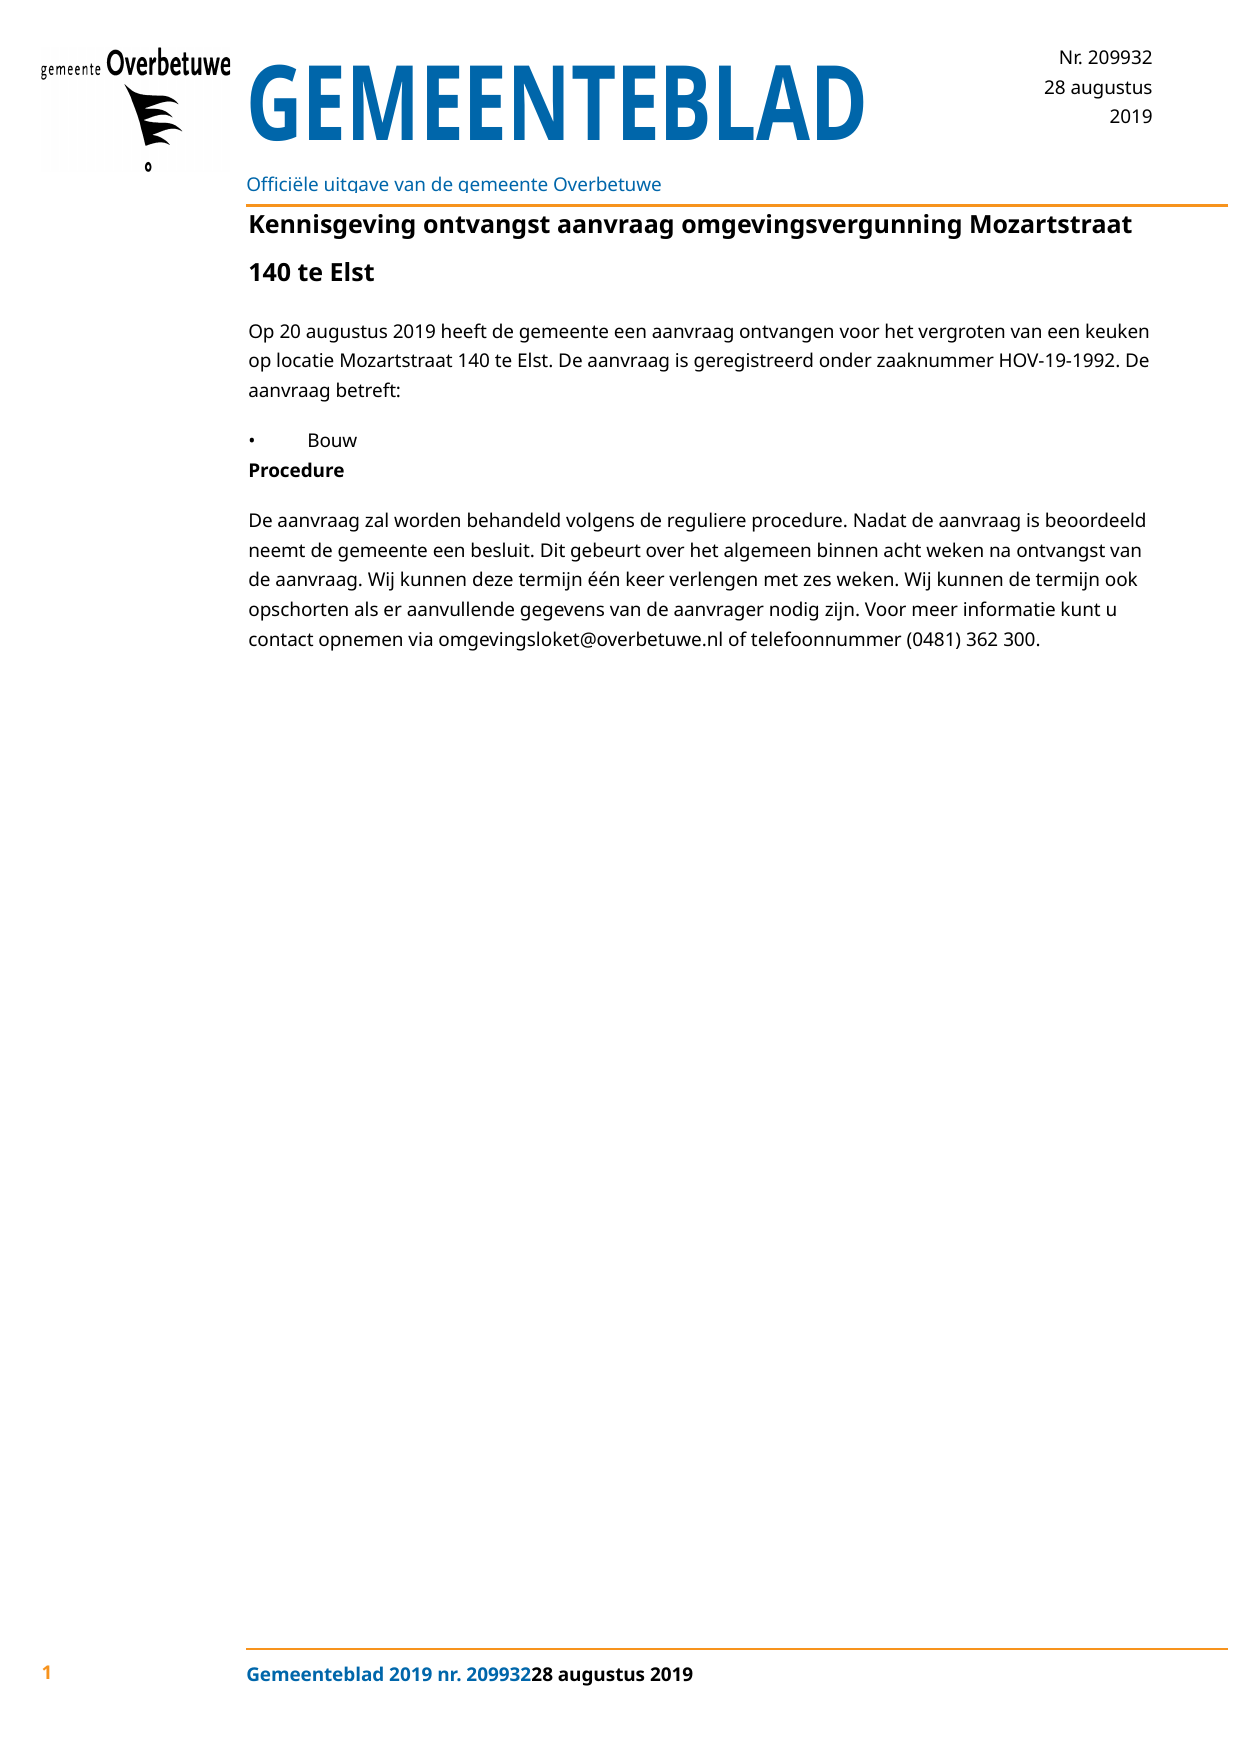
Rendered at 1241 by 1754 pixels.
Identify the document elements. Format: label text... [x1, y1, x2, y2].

picture [41, 47, 231, 172]
text Procedure [248, 457, 1152, 483]
text Kennisgeving ontvangst aanvraag omgevingsvergunning Mozartstraat 140 te Elst [248, 207, 1152, 288]
list Bouw [248, 427, 1152, 453]
text De aanvraag zal worden behandeld volgens de reguliere procedure. Nadat de aanvraag is beoordeeld neemt de gemeente een besluit. Dit gebeurt over het algemeen binnen acht weken na ontvangst van de aanvraag. Wij kunnen deze termijn één keer verlengen met zes weken. Wij kunnen de termijn ook opschorten als er aanvullende gegevens van de aanvrager nodig zijn. Voor meer informatie kunt u contact opnemen via omgevingsloket@overbetuwe.nl of telefoonnummer (0481) 362 300. [248, 507, 1152, 652]
text Op 20 augustus 2019 heeft de gemeente een aanvraag ontvangen voor het vergroten van een keuken op locatie Mozartstraat 140 te Elst. De aanvraag is geregistreerd onder zaaknummer HOV-19-1992. De aanvraag betreft: [248, 318, 1152, 403]
